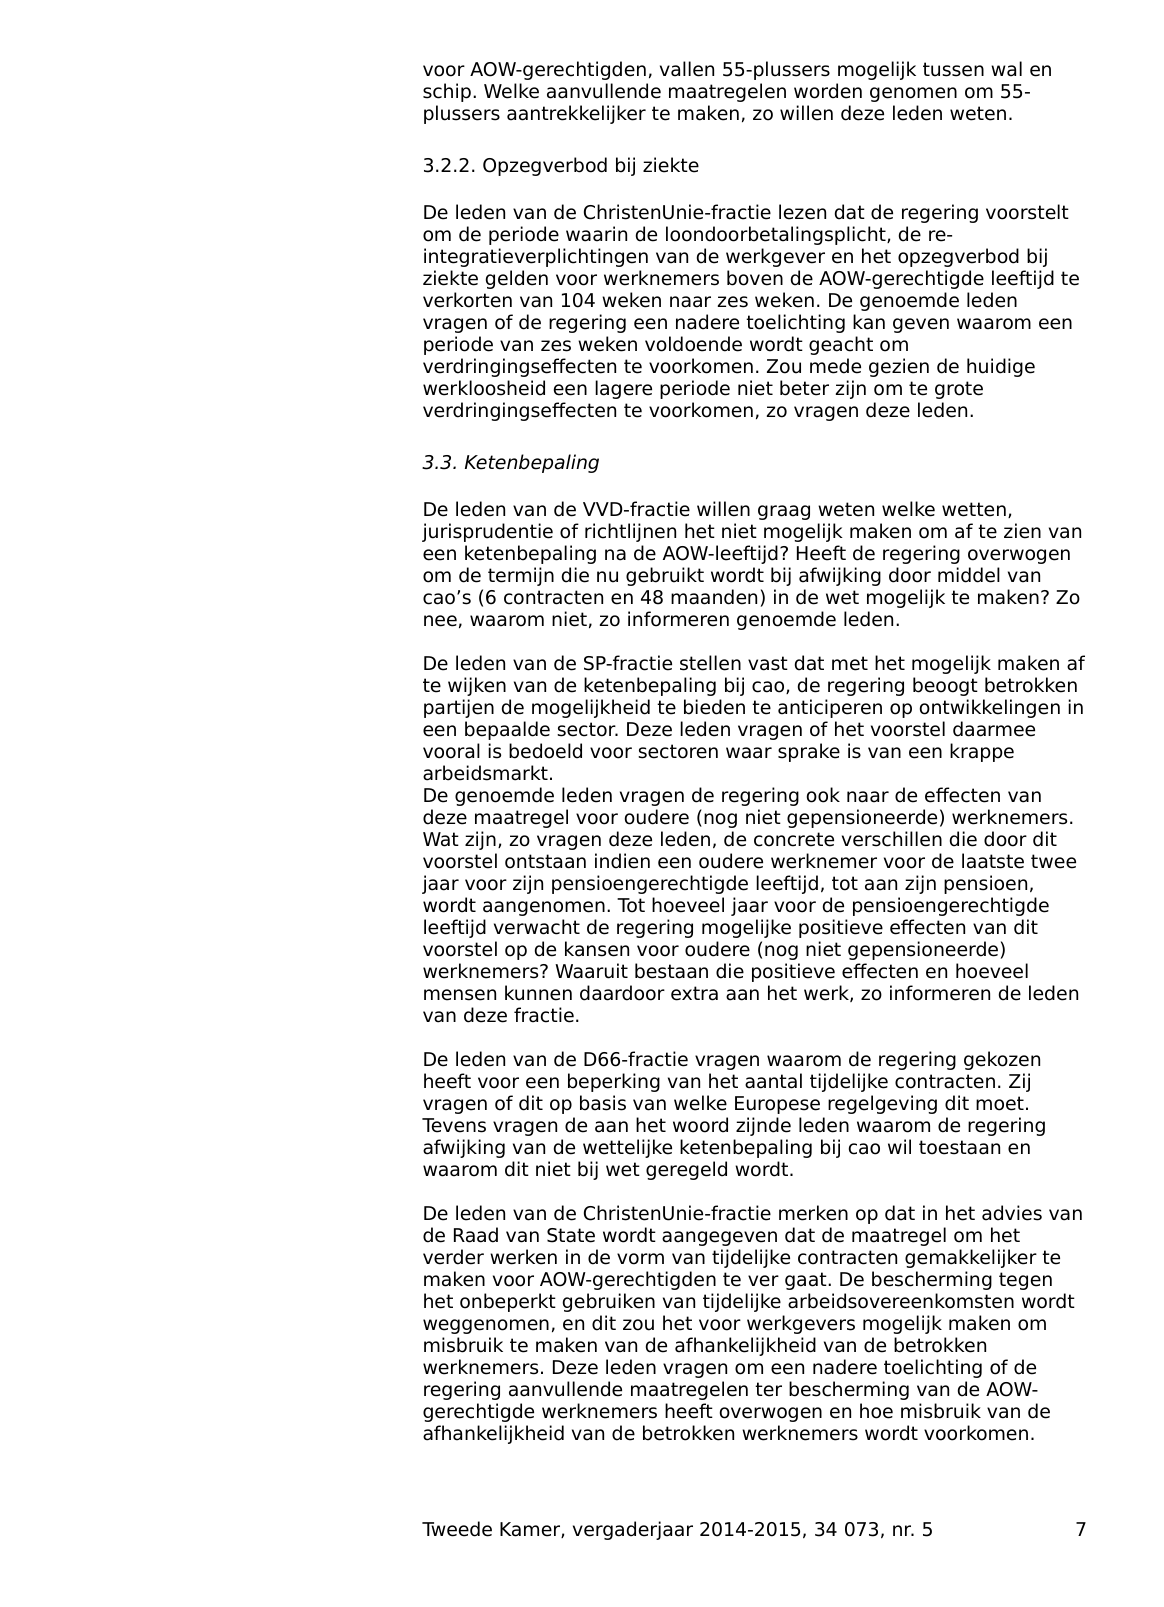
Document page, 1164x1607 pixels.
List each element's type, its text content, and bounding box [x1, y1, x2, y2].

text De leden van de VVD-fractie willen graag weten welke wetten, jurisprudentie of richtlijnen het niet mogelijk maken om af te zien van een ketenbepaling na de AOW-leeftijd? Heeft de regering overwogen om de termijn die nu gebruikt wordt bij afwijking door middel van cao’s (6 contracten en 48 maanden) in de wet mogelijk te maken? Zo nee, waarom niet, zo informeren genoemde leden. [422, 499, 1087, 631]
text De leden van de SP-fractie stellen vast dat met het mogelijk maken af te wijken van de ketenbepaling bij cao, de regering beoogt betrokken partijen de mogelijkheid te bieden te anticiperen op ontwikkelingen in een bepaalde sector. Deze leden vragen of het voorstel daarmee vooral is bedoeld voor sectoren waar sprake is van een krappe arbeidsmarkt. [422, 653, 1087, 785]
text voor AOW-gerechtigden, vallen 55-plussers mogelijk tussen wal en schip. Welke aanvullende maatregelen worden genomen om 55-plussers aantrekkelijker te maken, zo willen deze leden weten. [422, 59, 1087, 125]
subtitle 3.3. Ketenbepaling [422, 452, 1087, 474]
text De leden van de D66-fractie vragen waarom de regering gekozen heeft voor een beperking van het aantal tijdelijke contracten. Zij vragen of dit op basis van welke Europese regelgeving dit moet. Tevens vragen de aan het woord zijnde leden waarom de regering afwijking van de wettelijke ketenbepaling bij cao wil toestaan en waarom dit niet bij wet geregeld wordt. [422, 1049, 1087, 1181]
text De genoemde leden vragen de regering ook naar de effecten van deze maatregel voor oudere (nog niet gepensioneerde) werknemers. Wat zijn, zo vragen deze leden, de concrete verschillen die door dit voorstel ontstaan indien een oudere werknemer voor de laatste twee jaar voor zijn pensioengerechtigde leeftijd, tot aan zijn pensioen, wordt aangenomen. Tot hoeveel jaar voor de pensioengerechtigde leeftijd verwacht de regering mogelijke positieve effecten van dit voorstel op de kansen voor oudere (nog niet gepensioneerde) werknemers? Waaruit bestaan die positieve effecten en hoeveel mensen kunnen daardoor extra aan het werk, zo informeren de leden van deze fractie. [422, 785, 1087, 1026]
subtitle 3.2.2. Opzegverbod bij ziekte [422, 155, 1087, 177]
text De leden van de ChristenUnie-fractie merken op dat in het advies van de Raad van State wordt aangegeven dat de maatregel om het verder werken in de vorm van tijdelijke contracten gemakkelijker te maken voor AOW-gerechtigden te ver gaat. De bescherming tegen het onbeperkt gebruiken van tijdelijke arbeidsovereenkomsten wordt weggenomen, en dit zou het voor werkgevers mogelijk maken om misbruik te maken van de afhankelijkheid van de betrokken werknemers. Deze leden vragen om een nadere toelichting of de regering aanvullende maatregelen ter bescherming van de AOW-gerechtigde werknemers heeft overwogen en hoe misbruik van de afhankelijkheid van de betrokken werknemers wordt voorkomen. [422, 1203, 1087, 1444]
text De leden van de ChristenUnie-fractie lezen dat de regering voorstelt om de periode waarin de loondoorbetalingsplicht, de re-integratieverplichtingen van de werkgever en het opzegverbod bij ziekte gelden voor werknemers boven de AOW-gerechtigde leeftijd te verkorten van 104 weken naar zes weken. De genoemde leden vragen of de regering een nadere toelichting kan geven waarom een periode van zes weken voldoende wordt geacht om verdringingseffecten te voorkomen. Zou mede gezien de huidige werkloosheid een lagere periode niet beter zijn om te grote verdringingseffecten te voorkomen, zo vragen deze leden. [422, 202, 1087, 422]
